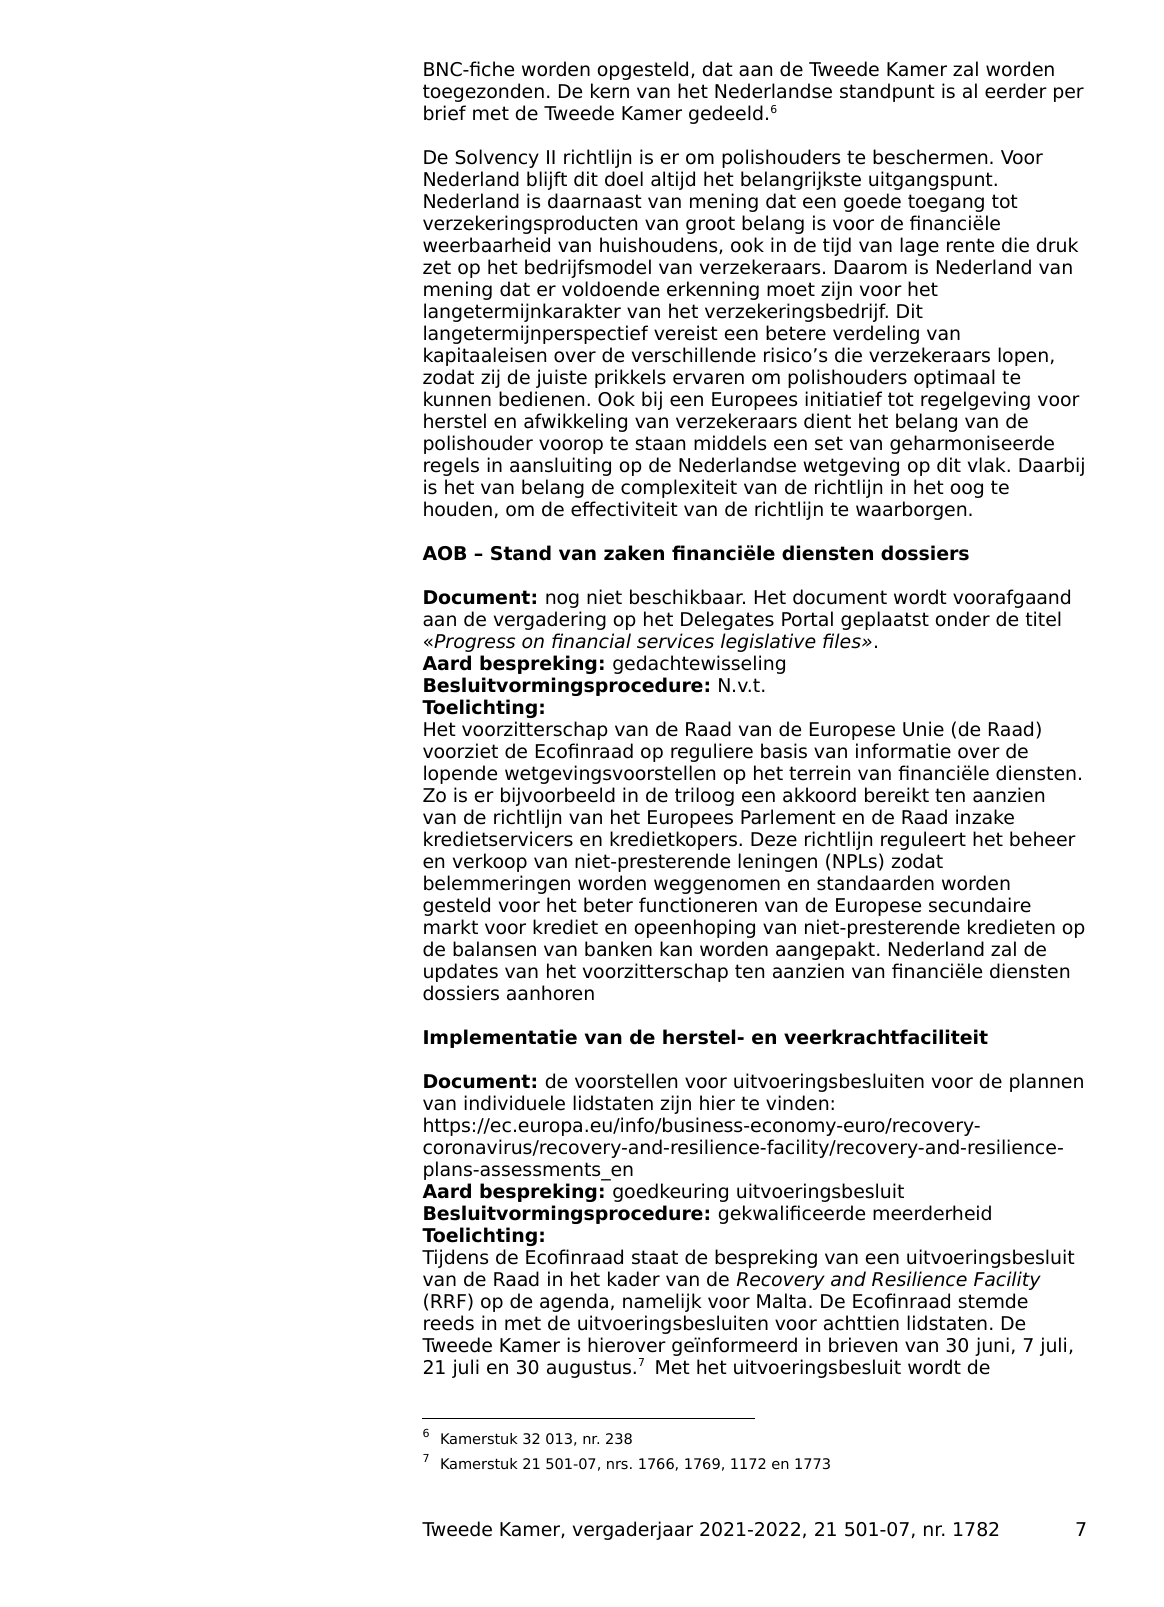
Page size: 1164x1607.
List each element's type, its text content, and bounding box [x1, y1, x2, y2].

text Toelichting: [422, 1225, 1087, 1247]
text BNC-fiche worden opgesteld, dat aan de Tweede Kamer zal worden toegezonden. De kern van het Nederlandse standpunt is al eerder per brief met de Tweede Kamer gedeeld. [422, 59, 1087, 125]
text Aard bespreking: goedkeuring uitvoeringsbesluit [422, 1181, 1087, 1203]
text Document: de voorstellen voor uitvoeringsbesluiten voor de plannen van individuele lidstaten zijn hier te vinden: https://ec.europa.eu/info/business-economy-euro/recovery-coronavirus/recovery-and-resilience-facility/recovery-and-resilience-plans-assessments_en [422, 1071, 1087, 1181]
text Besluitvormingsprocedure: gekwalificeerde meerderheid [422, 1203, 1087, 1225]
text Aard bespreking: gedachtewisseling [422, 653, 1087, 675]
text De Solvency II richtlijn is er om polishouders te beschermen. Voor Nederland blijft dit doel altijd het belangrijkste uitgangspunt. Nederland is daarnaast van mening dat een goede toegang tot verzekeringsproducten van groot belang is voor de financiële weerbaarheid van huishoudens, ook in de tijd van lage rente die druk zet op het bedrijfsmodel van verzekeraars. Daarom is Nederland van mening dat er voldoende erkenning moet zijn voor het langetermijnkarakter van het verzekeringsbedrijf. Dit langetermijnperspectief vereist een betere verdeling van kapitaaleisen over de verschillende risico’s die verzekeraars lopen, zodat zij de juiste prikkels ervaren om polishouders optimaal te kunnen bedienen. Ook bij een Europees initiatief tot regelgeving voor herstel en afwikkeling van verzekeraars dient het belang van de polishouder voorop te staan middels een set van geharmoniseerde regels in aansluiting op de Nederlandse wetgeving op dit vlak. Daarbij is het van belang de complexiteit van de richtlijn in het oog te houden, om de effectiviteit van de richtlijn te waarborgen. [422, 147, 1087, 521]
text Toelichting: [422, 697, 1087, 719]
text Document: nog niet beschikbaar. Het document wordt voorafgaand aan de vergadering op het Delegates Portal geplaatst onder de titel «Progress on financial services legislative files». [422, 587, 1087, 653]
text Besluitvormingsprocedure: N.v.t. [422, 675, 1087, 697]
text Het voorzitterschap van de Raad van de Europese Unie (de Raad) voorziet de Ecofinraad op reguliere basis van informatie over de lopende wetgevingsvoorstellen op het terrein van financiële diensten. Zo is er bijvoorbeeld in de triloog een akkoord bereikt ten aanzien van de richtlijn van het Europees Parlement en de Raad inzake kredietservicers en kredietkopers. Deze richtlijn reguleert het beheer en verkoop van niet-presterende leningen (NPLs) zodat belemmeringen worden weggenomen en standaarden worden gesteld voor het beter functioneren van de Europese secundaire markt voor krediet en opeenhoping van niet-presterende kredieten op de balansen van banken kan worden aangepakt. Nederland zal de updates van het voorzitterschap ten aanzien van financiële diensten dossiers aanhoren [422, 719, 1087, 1005]
text Tijdens de Ecofinraad staat de bespreking van een uitvoeringsbesluit van de Raad in het kader van de Recovery and Resilience Facility (RRF) op de agenda, namelijk voor Malta. De Ecofinraad stemde reeds in met de uitvoeringsbesluiten voor achttien lidstaten. De Tweede Kamer is hierover geïnformeerd in brieven van 30 juni, 7 juli, 21 juli en 30 augustus. Met het uitvoeringsbesluit wordt de [422, 1247, 1087, 1379]
text Kamerstuk 21 501-07, nrs. 1766, 1769, 1172 en 1773 [422, 1452, 1087, 1474]
subtitle AOB – Stand van zaken financiële diensten dossiers [422, 543, 1087, 565]
text Kamerstuk 32 013, nr. 238 [422, 1427, 1087, 1449]
subtitle Implementatie van de herstel- en veerkrachtfaciliteit [422, 1027, 1087, 1049]
